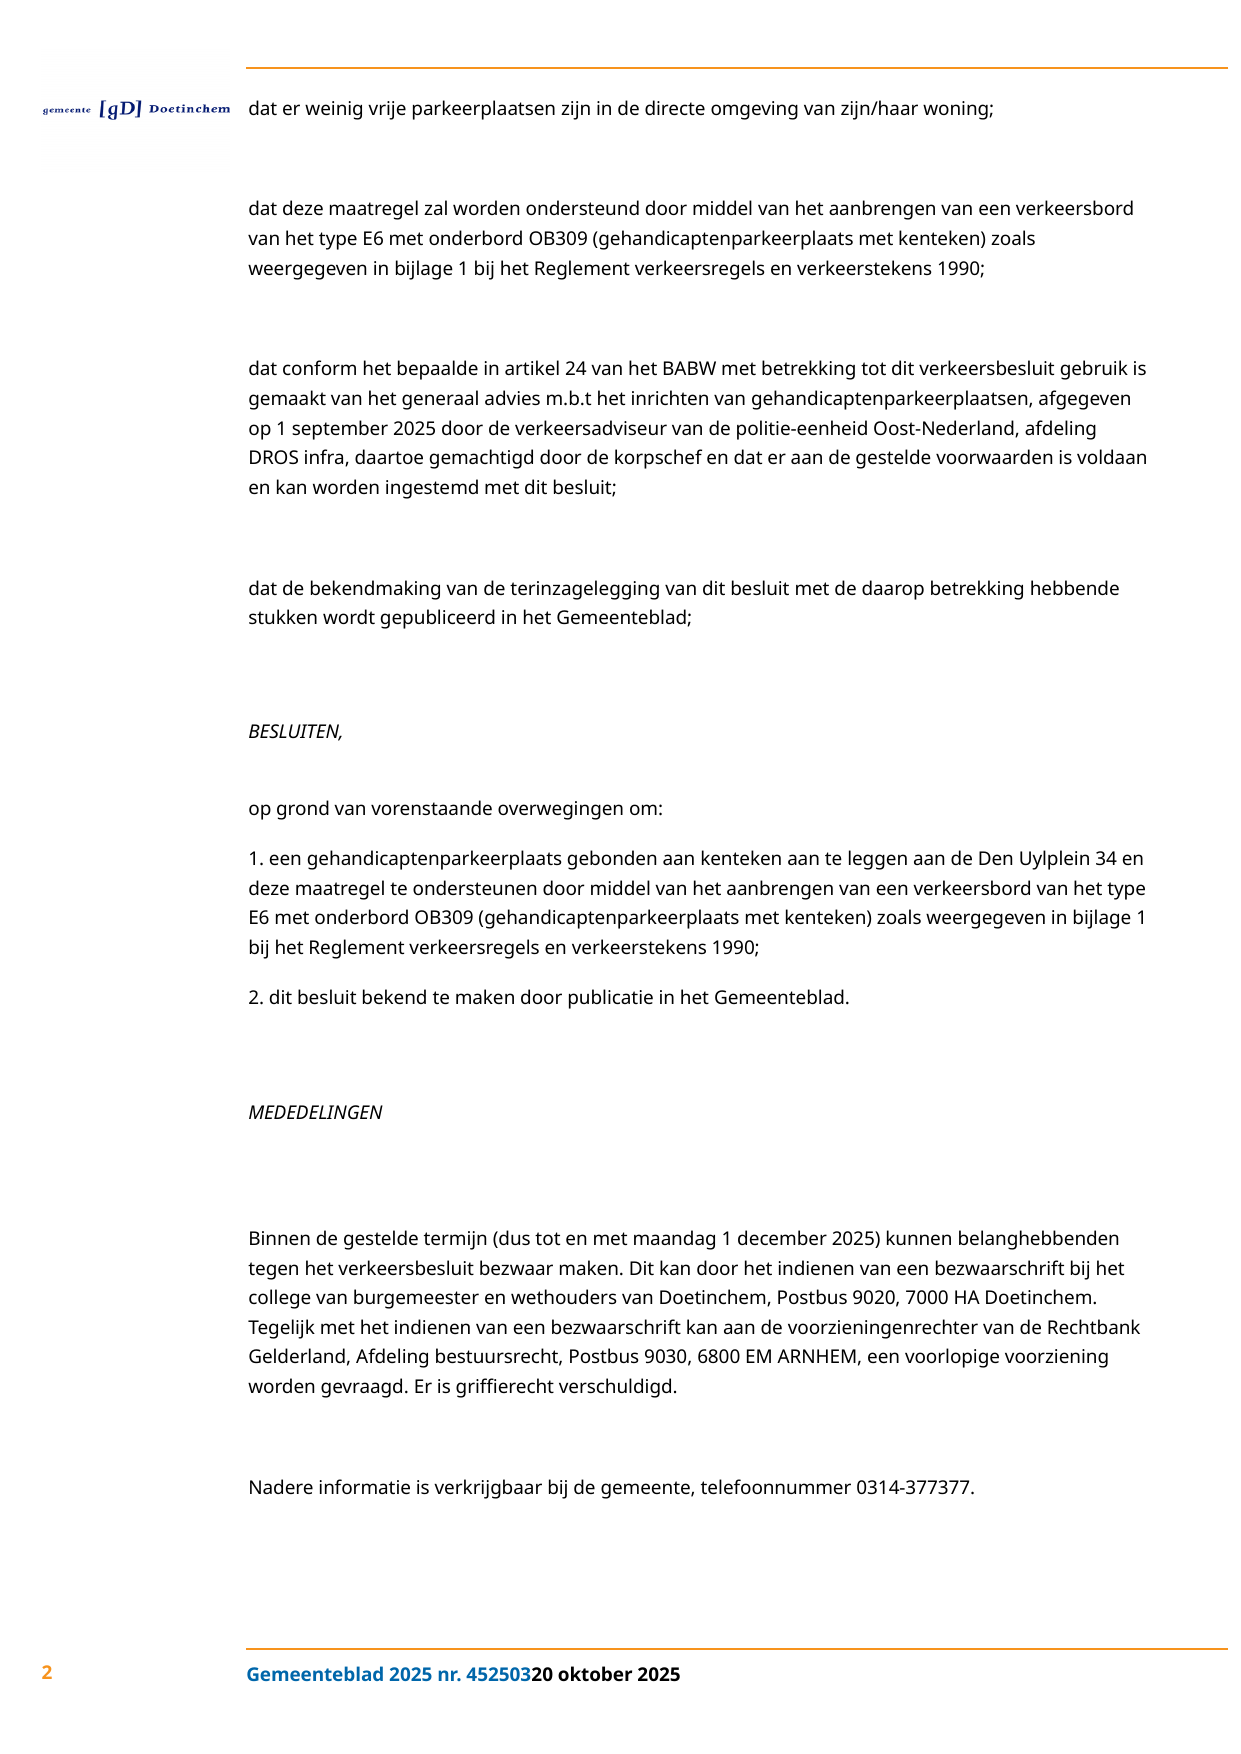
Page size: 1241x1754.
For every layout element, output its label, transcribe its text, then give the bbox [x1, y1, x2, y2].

text dat deze maatregel zal worden ondersteund door middel van het aanbrengen van een verkeersbord van het type E6 met onderbord OB309 (gehandicaptenparkeerplaats met kenteken) zoals weergegeven in bijlage 1 bij het Reglement verkeersregels en verkeerstekens 1990; [248, 196, 1152, 281]
text Nadere informatie is verkrijgbaar bij de gemeente, telefoonnummer 0314-377377. [248, 1474, 1152, 1500]
text Binnen de gestelde termijn (dus tot en met maandag 1 december 2025) kunnen belanghebbenden tegen het verkeersbesluit bezwaar maken. Dit kan door het indienen van een bezwaarschrift bij het college van burgemeester en wethouders van Doetinchem, Postbus 9020, 7000 HA Doetinchem. Tegelijk met het indienen van een bezwaarschrift kan aan de voorzieningenrechter van de Rechtbank Gelderland, Afdeling bestuursrecht, Postbus 9030, 6800 EM ARNHEM, een voorlopige voorziening worden gevraagd. Er is griffierecht verschuldigd. [248, 1225, 1152, 1399]
text 1. een gehandicaptenparkeerplaats gebonden aan kenteken aan te leggen aan de Den Uylplein 34 en deze maatregel te ondersteunen door middel van het aanbrengen van een verkeersbord van het type E6 met onderbord OB309 (gehandicaptenparkeerplaats met kenteken) zoals weergegeven in bijlage 1 bij het Reglement verkeersregels en verkeerstekens 1990; [248, 845, 1152, 960]
text MEDEDELINGEN [248, 1099, 1152, 1124]
text BESLUITEN, [248, 719, 1152, 744]
picture [41, 47, 231, 172]
text dat de bekendmaking van de terinzagelegging van dit besluit met de daarop betrekking hebbende stukken wordt gepubliceerd in het Gemeenteblad; [248, 575, 1152, 630]
text 2. dit besluit bekend te maken door publicatie in het Gemeenteblad. [248, 984, 1152, 1010]
text dat conform het bepaalde in artikel 24 van het BABW met betrekking tot dit verkeersbesluit gebruik is gemaakt van het generaal advies m.b.t het inrichten van gehandicaptenparkeerplaatsen, afgegeven op 1 september 2025 door de verkeersadviseur van de politie-eenheid Oost-Nederland, afdeling DROS infra, daartoe gemachtigd door de korpschef en dat er aan de gestelde voorwaarden is voldaan en kan worden ingestemd met dit besluit; [248, 356, 1152, 500]
text op grond van vorenstaande overwegingen om: [248, 795, 1152, 821]
text dat er weinig vrije parkeerplaatsen zijn in de directe omgeving van zijn/haar woning; [248, 95, 1152, 121]
